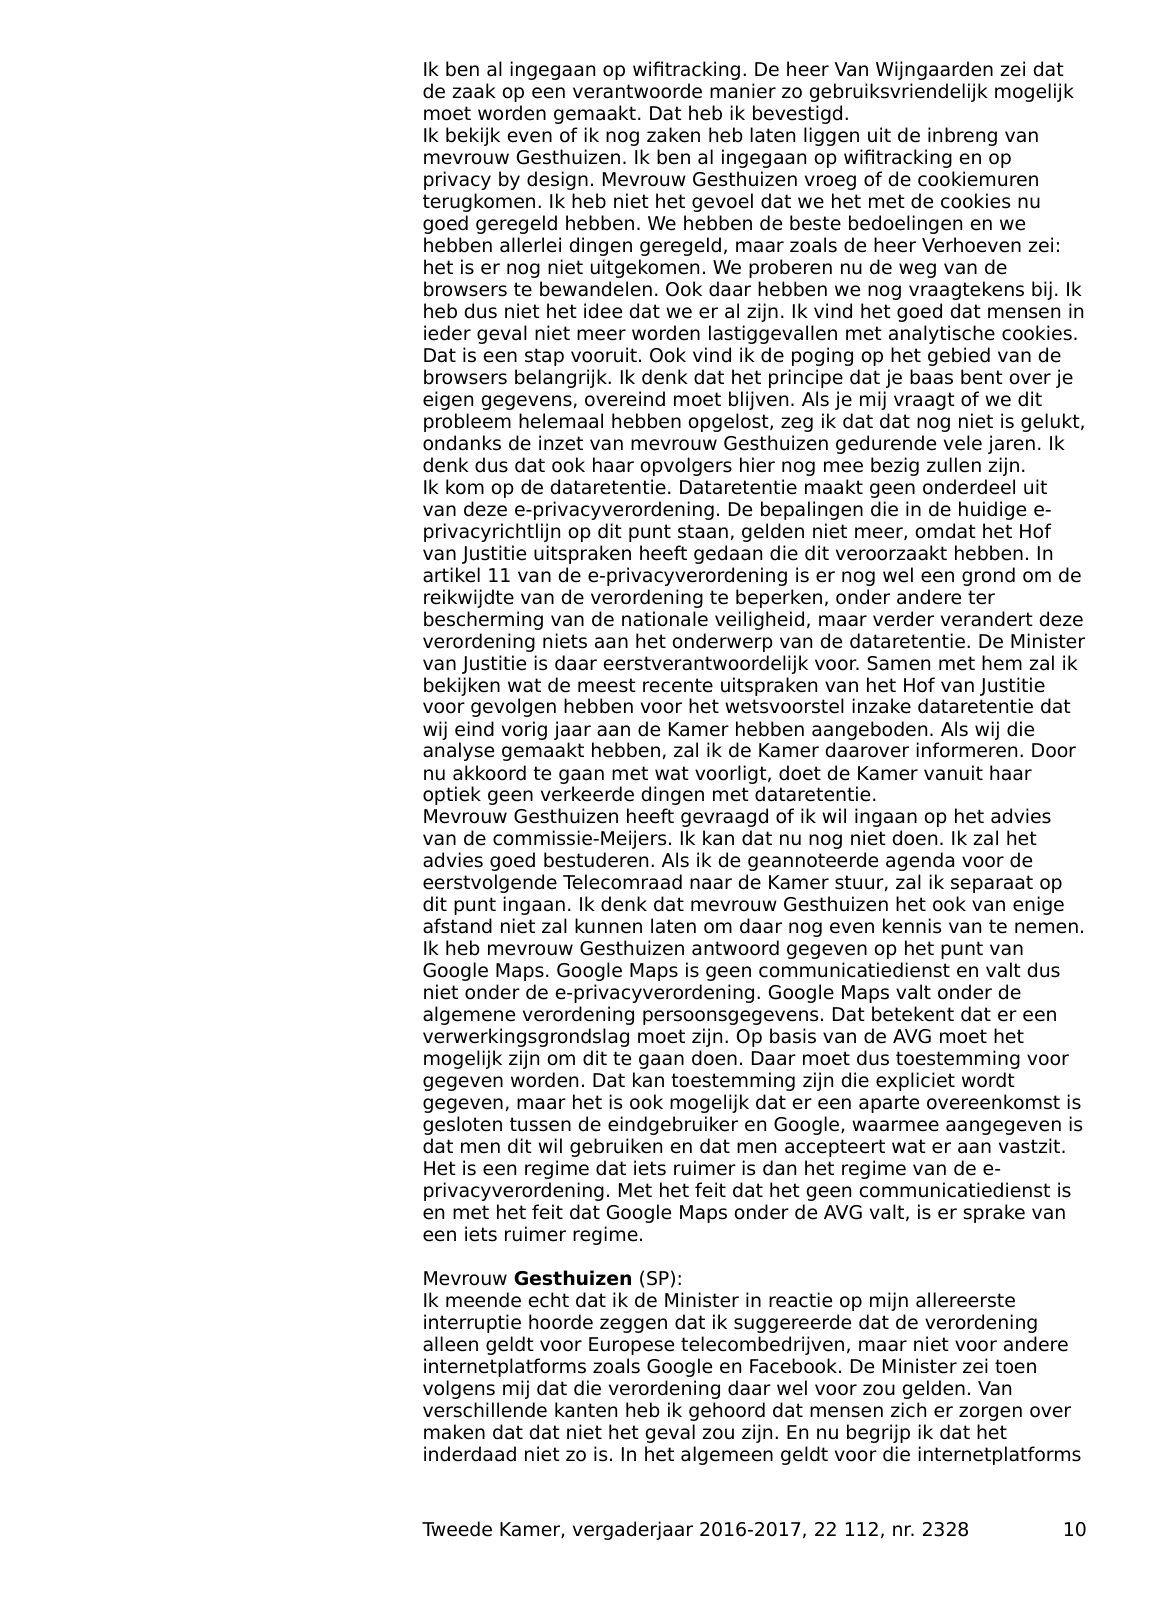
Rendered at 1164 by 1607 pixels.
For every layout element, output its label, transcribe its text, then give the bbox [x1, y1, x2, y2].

text Mevrouw Gesthuizen heeft gevraagd of ik wil ingaan op het advies van de commissie-Meijers. Ik kan dat nu nog niet doen. Ik zal het advies goed bestuderen. Als ik de geannoteerde agenda voor de eerstvolgende Telecomraad naar de Kamer stuur, zal ik separaat op dit punt ingaan. Ik denk dat mevrouw Gesthuizen het ook van enige afstand niet zal kunnen laten om daar nog even kennis van te nemen. [422, 806, 1087, 938]
text Ik ben al ingegaan op wifitracking. De heer Van Wijngaarden zei dat de zaak op een verantwoorde manier zo gebruiksvriendelijk mogelijk moet worden gemaakt. Dat heb ik bevestigd. [422, 59, 1087, 125]
text Ik bekijk even of ik nog zaken heb laten liggen uit de inbreng van mevrouw Gesthuizen. Ik ben al ingegaan op wifitracking en op privacy by design. Mevrouw Gesthuizen vroeg of de cookiemuren terugkomen. Ik heb niet het gevoel dat we het met de cookies nu goed geregeld hebben. We hebben de beste bedoelingen en we hebben allerlei dingen geregeld, maar zoals de heer Verhoeven zei: het is er nog niet uitgekomen. We proberen nu de weg van de browsers te bewandelen. Ook daar hebben we nog vraagtekens bij. Ik heb dus niet het idee dat we er al zijn. Ik vind het goed dat mensen in ieder geval niet meer worden lastiggevallen met analytische cookies. Dat is een stap vooruit. Ook vind ik de poging op het gebied van de browsers belangrijk. Ik denk dat het principe dat je baas bent over je eigen gegevens, overeind moet blijven. Als je mij vraagt of we dit probleem helemaal hebben opgelost, zeg ik dat dat nog niet is gelukt, ondanks de inzet van mevrouw Gesthuizen gedurende vele jaren. Ik denk dus dat ook haar opvolgers hier nog mee bezig zullen zijn. [422, 125, 1087, 477]
text Ik heb mevrouw Gesthuizen antwoord gegeven op het punt van Google Maps. Google Maps is geen communicatiedienst en valt dus niet onder de e-privacyverordening. Google Maps valt onder de algemene verordening persoonsgegevens. Dat betekent dat er een verwerkingsgrondslag moet zijn. Op basis van de AVG moet het mogelijk zijn om dit te gaan doen. Daar moet dus toestemming voor gegeven worden. Dat kan toestemming zijn die expliciet wordt gegeven, maar het is ook mogelijk dat er een aparte overeenkomst is gesloten tussen de eindgebruiker en Google, waarmee aangegeven is dat men dit wil gebruiken en dat men accepteert wat er aan vastzit. Het is een regime dat iets ruimer is dan het regime van de e-privacyverordening. Met het feit dat het geen communicatiedienst is en met het feit dat Google Maps onder de AVG valt, is er sprake van een iets ruimer regime. [422, 938, 1087, 1246]
text Mevrouw Gesthuizen (SP): [422, 1268, 1087, 1290]
text Ik meende echt dat ik de Minister in reactie op mijn allereerste interruptie hoorde zeggen dat ik suggereerde dat de verordening alleen geldt voor Europese telecombedrijven, maar niet voor andere internetplatforms zoals Google en Facebook. De Minister zei toen volgens mij dat die verordening daar wel voor zou gelden. Van verschillende kanten heb ik gehoord dat mensen zich er zorgen over maken dat dat niet het geval zou zijn. En nu begrijp ik dat het inderdaad niet zo is. In het algemeen geldt voor die internetplatforms [422, 1290, 1087, 1466]
text Ik kom op de dataretentie. Dataretentie maakt geen onderdeel uit van deze e-privacyverordening. De bepalingen die in de huidige e-privacyrichtlijn op dit punt staan, gelden niet meer, omdat het Hof van Justitie uitspraken heeft gedaan die dit veroorzaakt hebben. In artikel 11 van de e-privacyverordening is er nog wel een grond om de reikwijdte van de verordening te beperken, onder andere ter bescherming van de nationale veiligheid, maar verder verandert deze verordening niets aan het onderwerp van de dataretentie. De Minister van Justitie is daar eerstverantwoordelijk voor. Samen met hem zal ik bekijken wat de meest recente uitspraken van het Hof van Justitie voor gevolgen hebben voor het wetsvoorstel inzake dataretentie dat wij eind vorig jaar aan de Kamer hebben aangeboden. Als wij die analyse gemaakt hebben, zal ik de Kamer daarover informeren. Door nu akkoord te gaan met wat voorligt, doet de Kamer vanuit haar optiek geen verkeerde dingen met dataretentie. [422, 477, 1087, 806]
